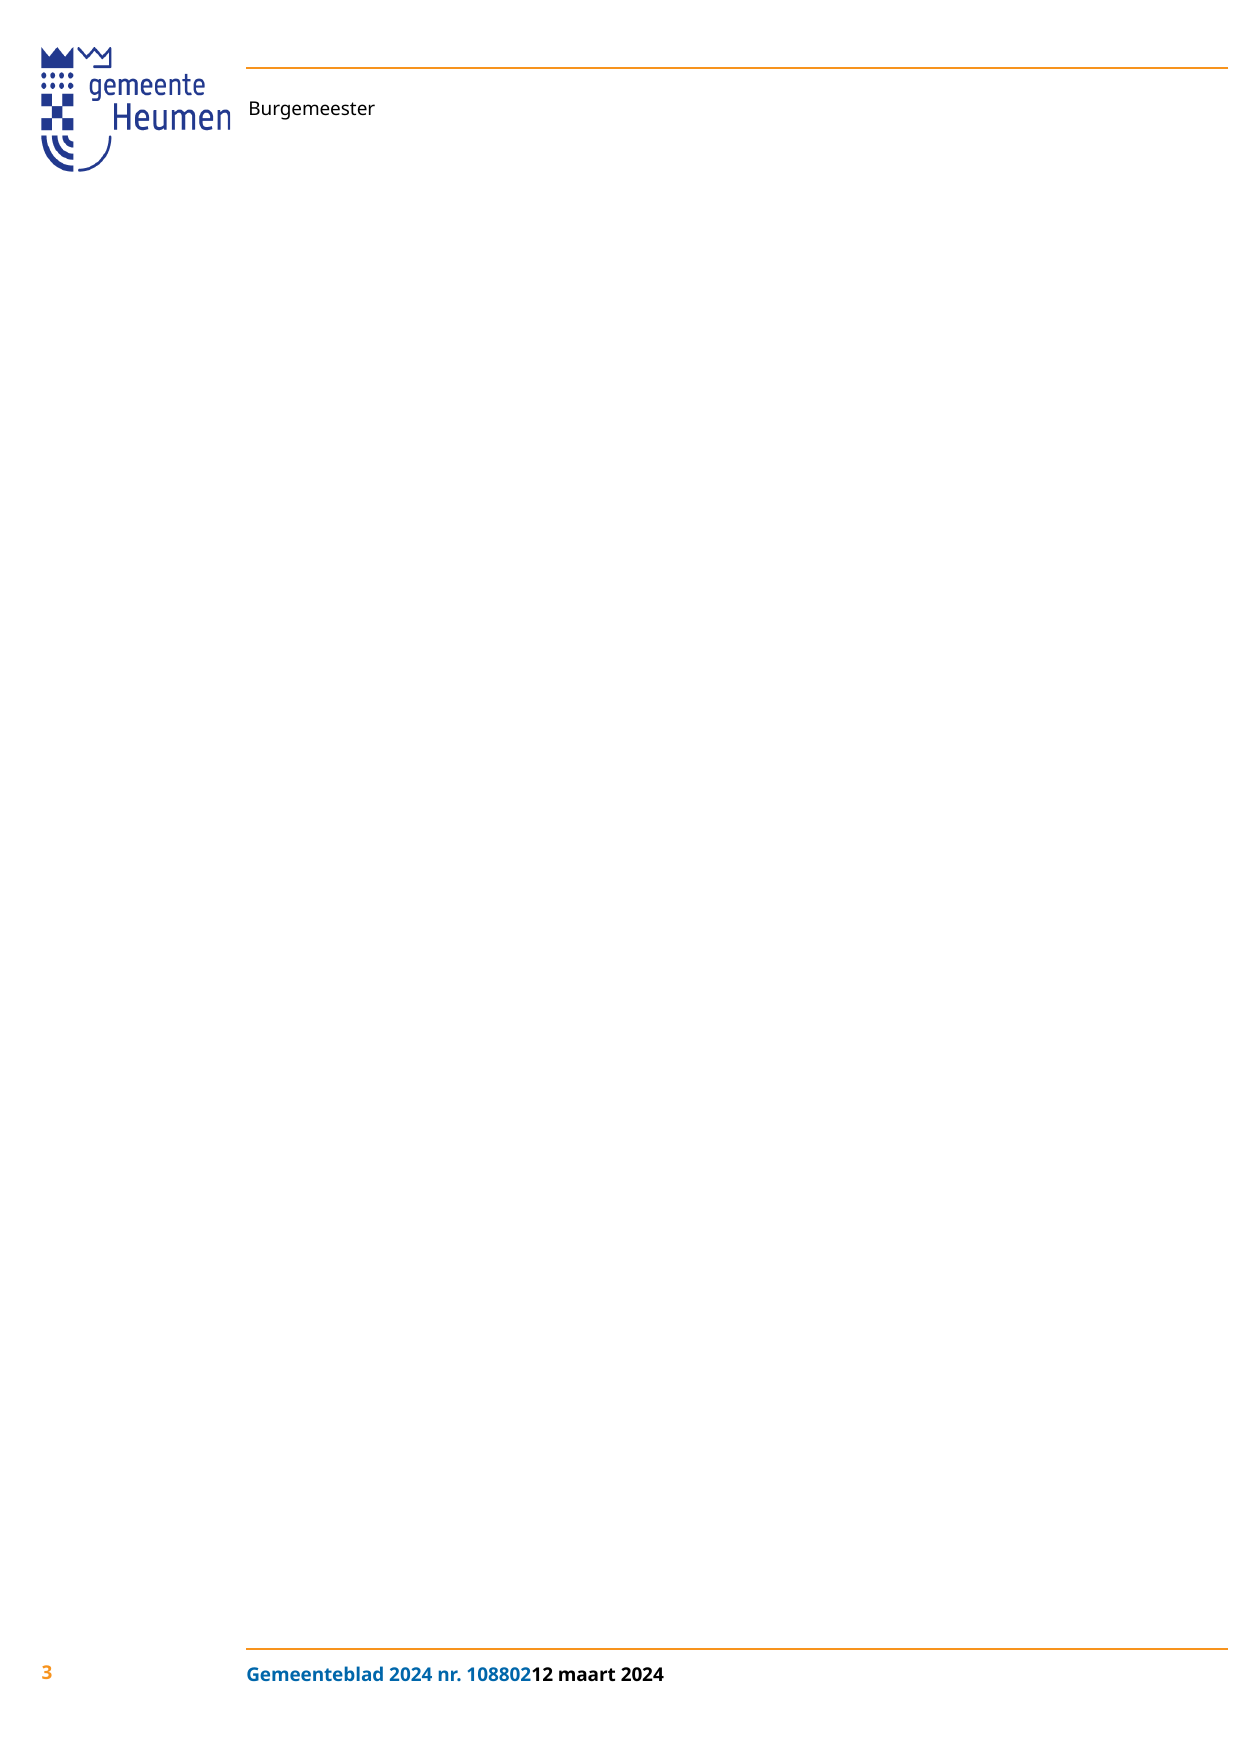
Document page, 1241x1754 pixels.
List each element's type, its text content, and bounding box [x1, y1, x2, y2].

picture [41, 47, 231, 172]
text Burgemeester [248, 95, 1152, 121]
